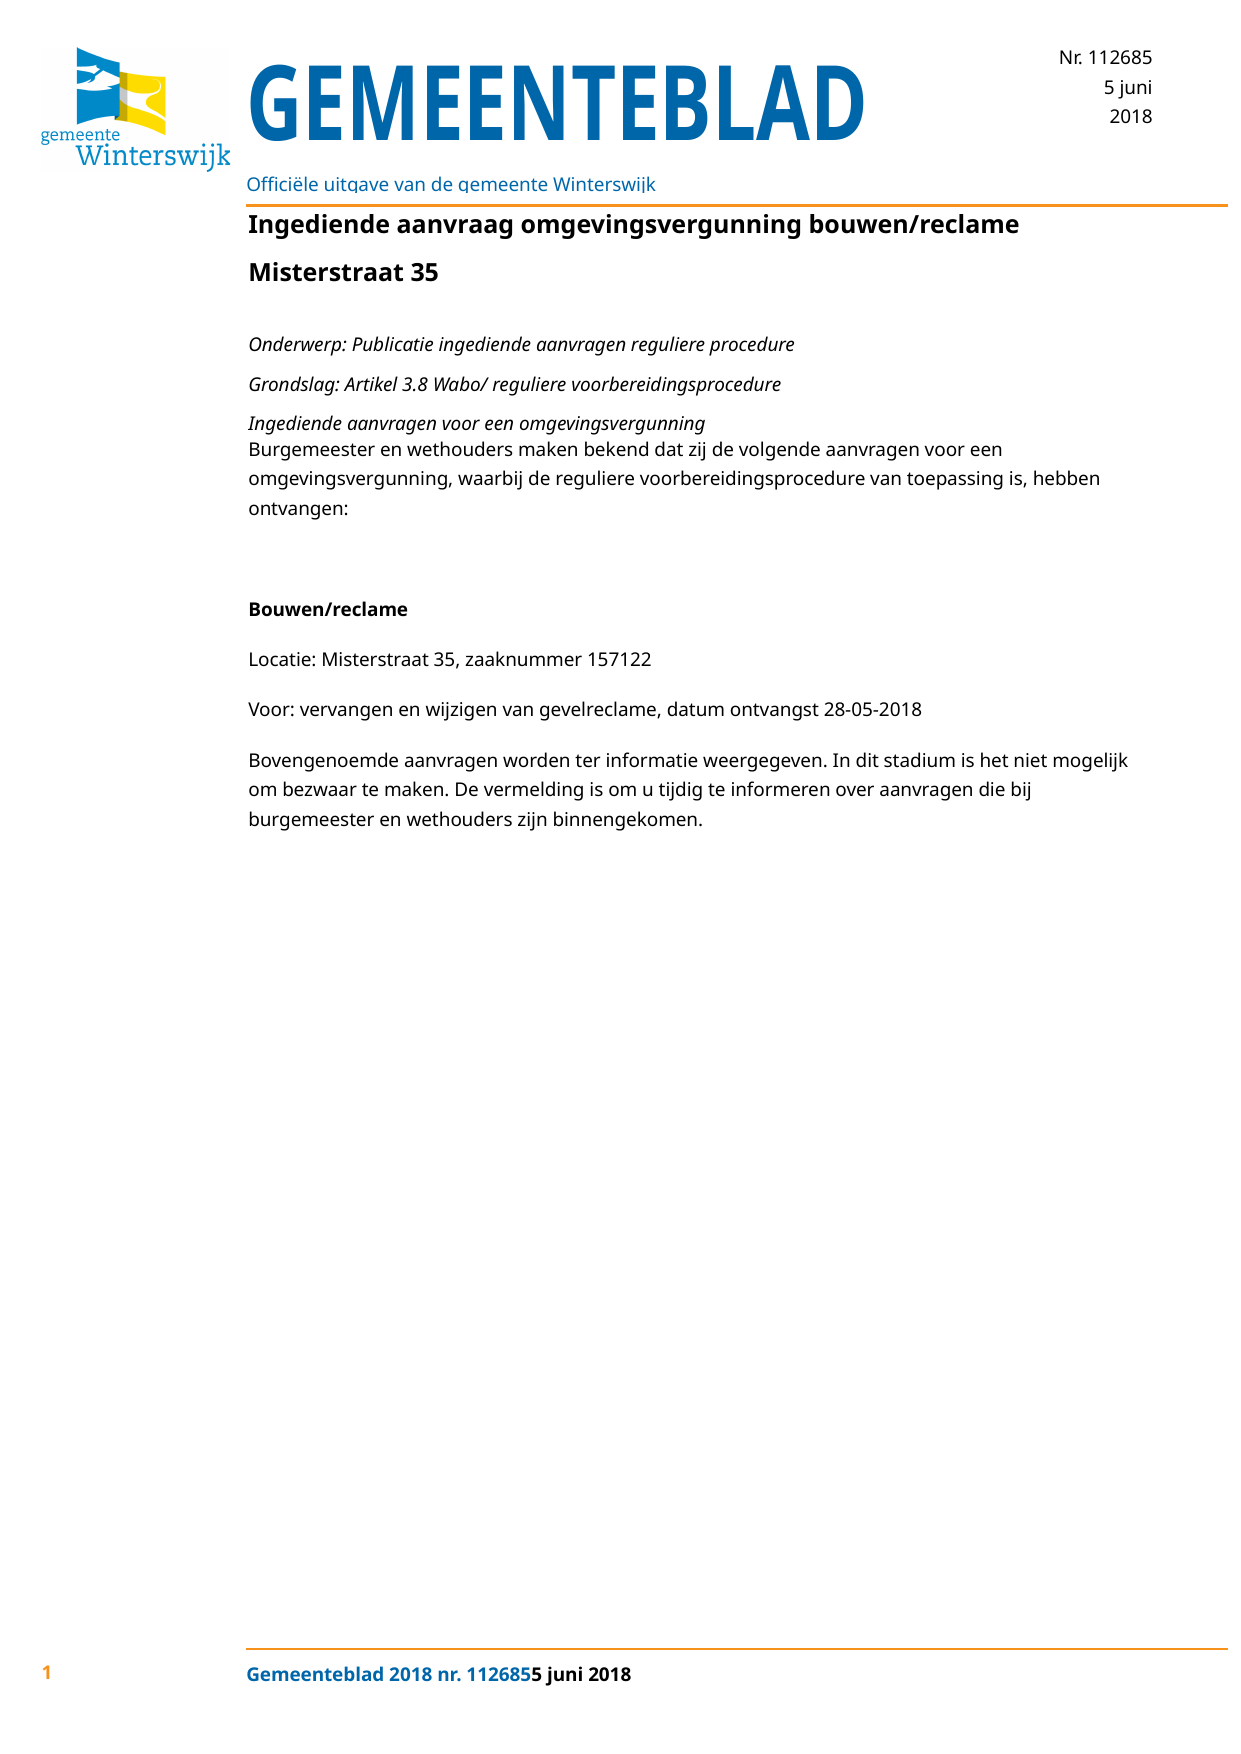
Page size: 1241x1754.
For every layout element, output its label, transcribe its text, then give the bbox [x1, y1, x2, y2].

text Bouwen/reclame [248, 596, 1152, 621]
text Onderwerp: Publicatie ingediende aanvragen reguliere procedure [248, 331, 1152, 357]
text Bovengenoemde aanvragen worden ter informatie weergegeven. In dit stadium is het niet mogelijk om bezwaar te maken. De vermelding is om u tijdig te informeren over aanvragen die bij burgemeester en wethouders zijn binnengekomen. [248, 747, 1152, 832]
text Ingediende aanvragen voor een omgevingsvergunning [248, 410, 1152, 436]
text Grondslag: Artikel 3.8 Wabo/ reguliere voorbereidingsprocedure [248, 371, 1152, 396]
text Voor: vervangen en wijzigen van gevelreclame, datum ontvangst 28-05-2018 [248, 697, 1152, 722]
picture [41, 47, 231, 172]
picture [225, 153, 231, 162]
text Burgemeester en wethouders maken bekend dat zij de volgende aanvragen voor een omgevingsvergunning, waarbij de reguliere voorbereidingsprocedure van toepassing is, hebben ontvangen: [248, 436, 1152, 521]
text Ingediende aanvraag omgevingsvergunning bouwen/reclame Misterstraat 35 [248, 207, 1152, 288]
text Locatie: Misterstraat 35, zaaknummer 157122 [248, 646, 1152, 672]
